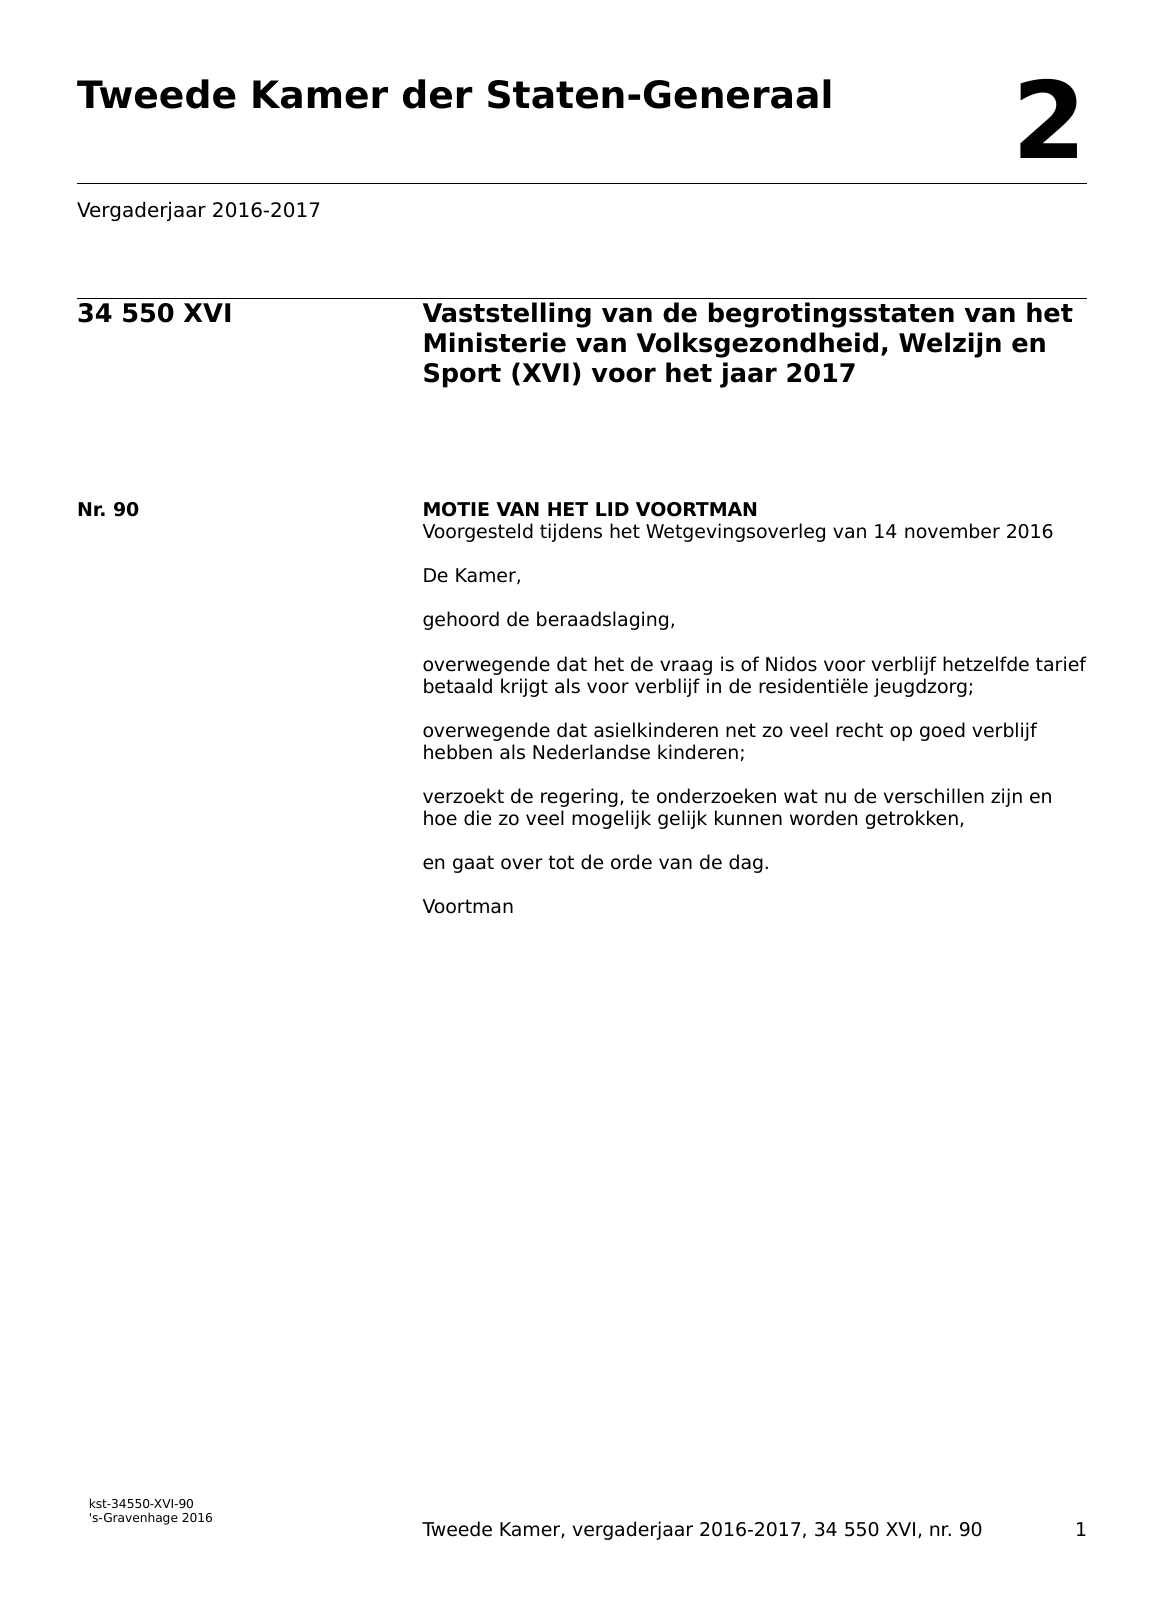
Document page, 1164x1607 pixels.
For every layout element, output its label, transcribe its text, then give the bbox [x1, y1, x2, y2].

text overwegende dat asielkinderen net zo veel recht op goed verblijf hebben als Nederlandse kinderen; [422, 720, 1087, 764]
subtitle Nr. 90 MOTIE VAN HET LID VOORTMAN [77, 499, 1087, 521]
text Voorgesteld tijdens het Wetgevingsoverleg van 14 november 2016 [422, 521, 1087, 543]
subtitle 34 550 XVI Vaststelling van de begrotingsstaten van het Ministerie van Volksgezondheid, Welzijn en Sport (XVI) voor het jaar 2017 [77, 299, 1087, 388]
text en gaat over tot de orde van de dag. [422, 852, 1087, 874]
text kst-34550-XVI-90 [88, 1497, 323, 1511]
text gehoord de beraadslaging, [422, 609, 1087, 631]
text De Kamer, [422, 565, 1087, 587]
table_cell Vergaderjaar 2016-2017 [77, 184, 1087, 298]
text overwegende dat het de vraag is of Nidos voor verblijf hetzelfde tarief betaald krijgt als voor verblijf in de residentiële jeugdzorg; [422, 653, 1087, 697]
table_header Tweede Kamer der Staten-Generaal [77, 59, 886, 183]
table_header 2 [886, 59, 1087, 183]
text verzoekt de regering, te onderzoeken wat nu de verschillen zijn en hoe die zo veel mogelijk gelijk kunnen worden getrokken, [422, 786, 1087, 830]
text Voortman [422, 896, 1087, 918]
text 's-Gravenhage 2016 [88, 1511, 323, 1525]
